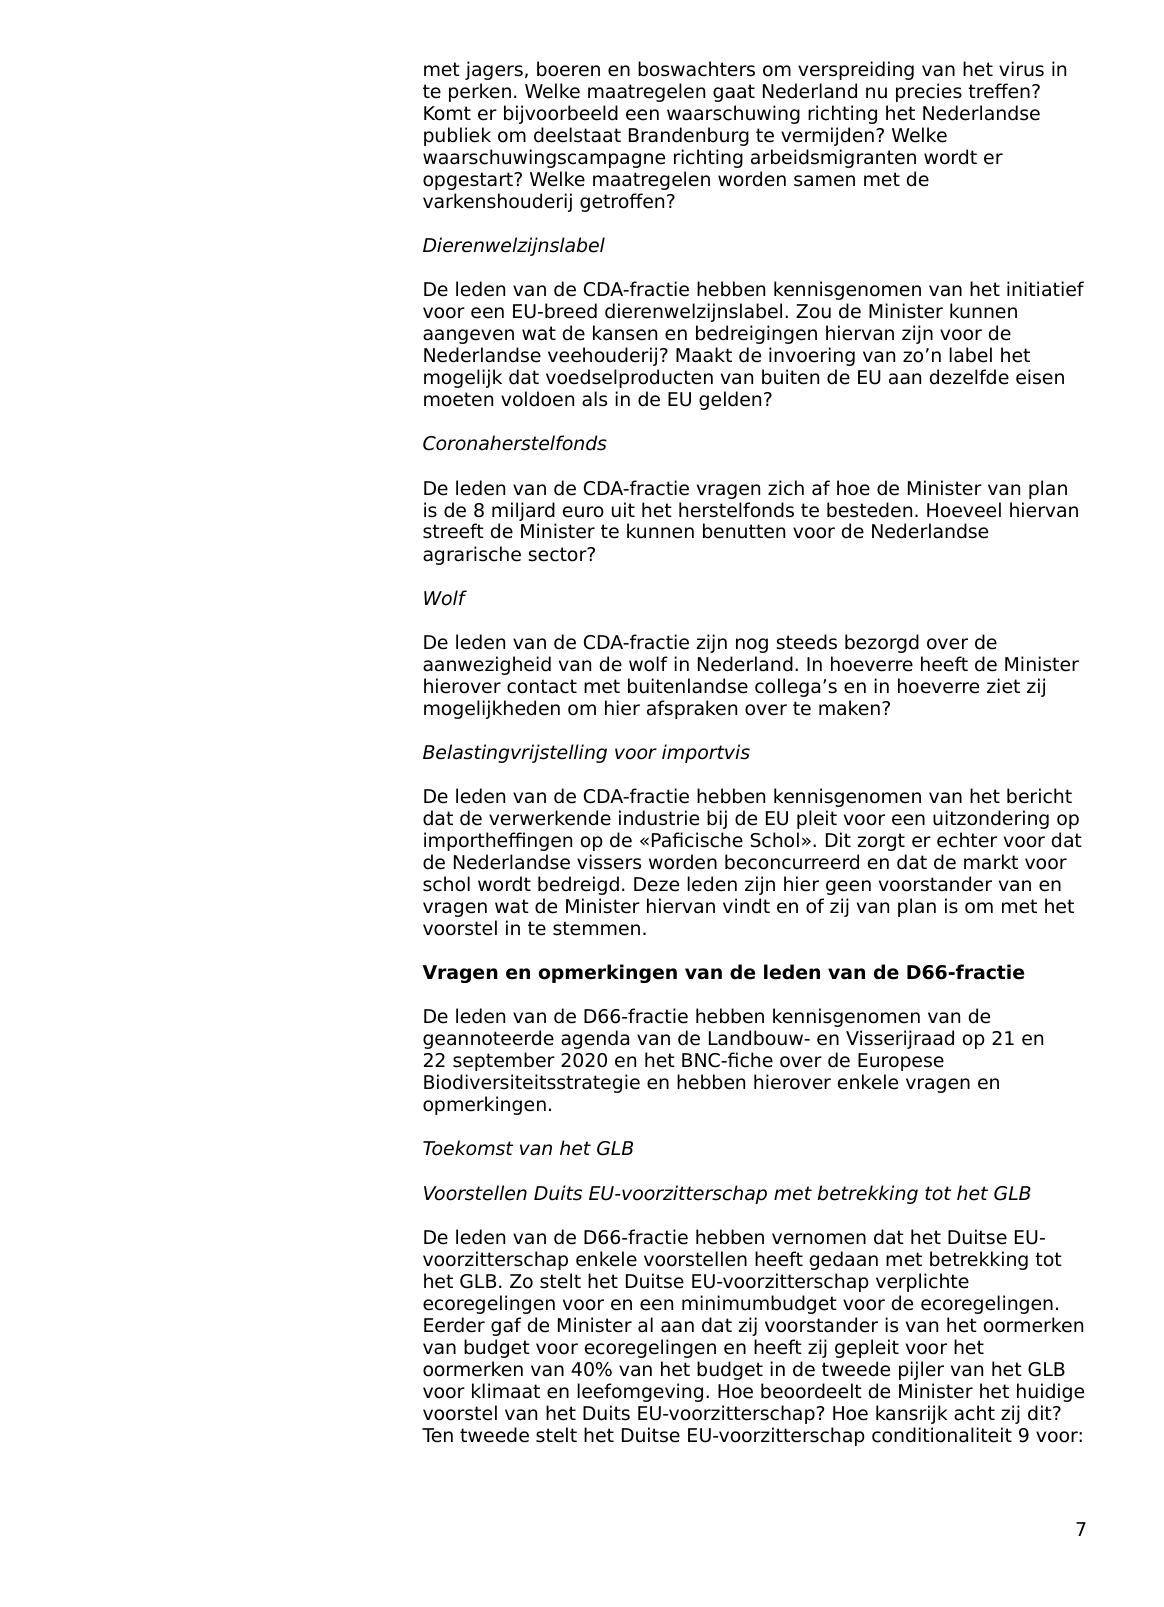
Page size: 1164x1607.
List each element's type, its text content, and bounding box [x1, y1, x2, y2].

subtitle Toekomst van het GLB [422, 1138, 1087, 1160]
text De leden van de D66-fractie hebben vernomen dat het Duitse EU-voorzitterschap enkele voorstellen heeft gedaan met betrekking tot het GLB. Zo stelt het Duitse EU-voorzitterschap verplichte ecoregelingen voor en een minimumbudget voor de ecoregelingen. Eerder gaf de Minister al aan dat zij voorstander is van het oormerken van budget voor ecoregelingen en heeft zij gepleit voor het oormerken van 40% van het budget in de tweede pijler van het GLB voor klimaat en leefomgeving. Hoe beoordeelt de Minister het huidige voorstel van het Duits EU-voorzitterschap? Hoe kansrijk acht zij dit? Ten tweede stelt het Duitse EU-voorzitterschap conditionaliteit 9 voor: [422, 1227, 1087, 1446]
subtitle Coronaherstelfonds [422, 433, 1087, 455]
text De leden van de D66-fractie hebben kennisgenomen van de geannoteerde agenda van de Landbouw- en Visserijraad op 21 en 22 september 2020 en het BNC-fiche over de Europese Biodiversiteitsstrategie en hebben hierover enkele vragen en opmerkingen. [422, 1006, 1087, 1116]
subtitle Belastingvrijstelling voor importvis [422, 742, 1087, 764]
subtitle Wolf [422, 588, 1087, 609]
subtitle Voorstellen Duits EU-voorzitterschap met betrekking tot het GLB [422, 1182, 1087, 1204]
text De leden van de CDA-fractie hebben kennisgenomen van het initiatief voor een EU-breed dierenwelzijnslabel. Zou de Minister kunnen aangeven wat de kansen en bedreigingen hiervan zijn voor de Nederlandse veehouderij? Maakt de invoering van zo’n label het mogelijk dat voedselproducten van buiten de EU aan dezelfde eisen moeten voldoen als in de EU gelden? [422, 279, 1087, 411]
text met jagers, boeren en boswachters om verspreiding van het virus in te perken. Welke maatregelen gaat Nederland nu precies treffen? Komt er bijvoorbeeld een waarschuwing richting het Nederlandse publiek om deelstaat Brandenburg te vermijden? Welke waarschuwingscampagne richting arbeidsmigranten wordt er opgestart? Welke maatregelen worden samen met de varkenshouderij getroffen? [422, 59, 1087, 213]
subtitle Dierenwelzijnslabel [422, 235, 1087, 257]
text De leden van de CDA-fractie hebben kennisgenomen van het bericht dat de verwerkende industrie bij de EU pleit voor een uitzondering op importheffingen op de «Paficische Schol». Dit zorgt er echter voor dat de Nederlandse vissers worden beconcurreerd en dat de markt voor schol wordt bedreigd. Deze leden zijn hier geen voorstander van en vragen wat de Minister hiervan vindt en of zij van plan is om met het voorstel in te stemmen. [422, 786, 1087, 940]
text De leden van de CDA-fractie vragen zich af hoe de Minister van plan is de 8 miljard euro uit het herstelfonds te besteden. Hoeveel hiervan streeft de Minister te kunnen benutten voor de Nederlandse agrarische sector? [422, 477, 1087, 565]
subtitle Vragen en opmerkingen van de leden van de D66-fractie [422, 962, 1087, 984]
text De leden van de CDA-fractie zijn nog steeds bezorgd over de aanwezigheid van de wolf in Nederland. In hoeverre heeft de Minister hierover contact met buitenlandse collega’s en in hoeverre ziet zij mogelijkheden om hier afspraken over te maken? [422, 632, 1087, 720]
